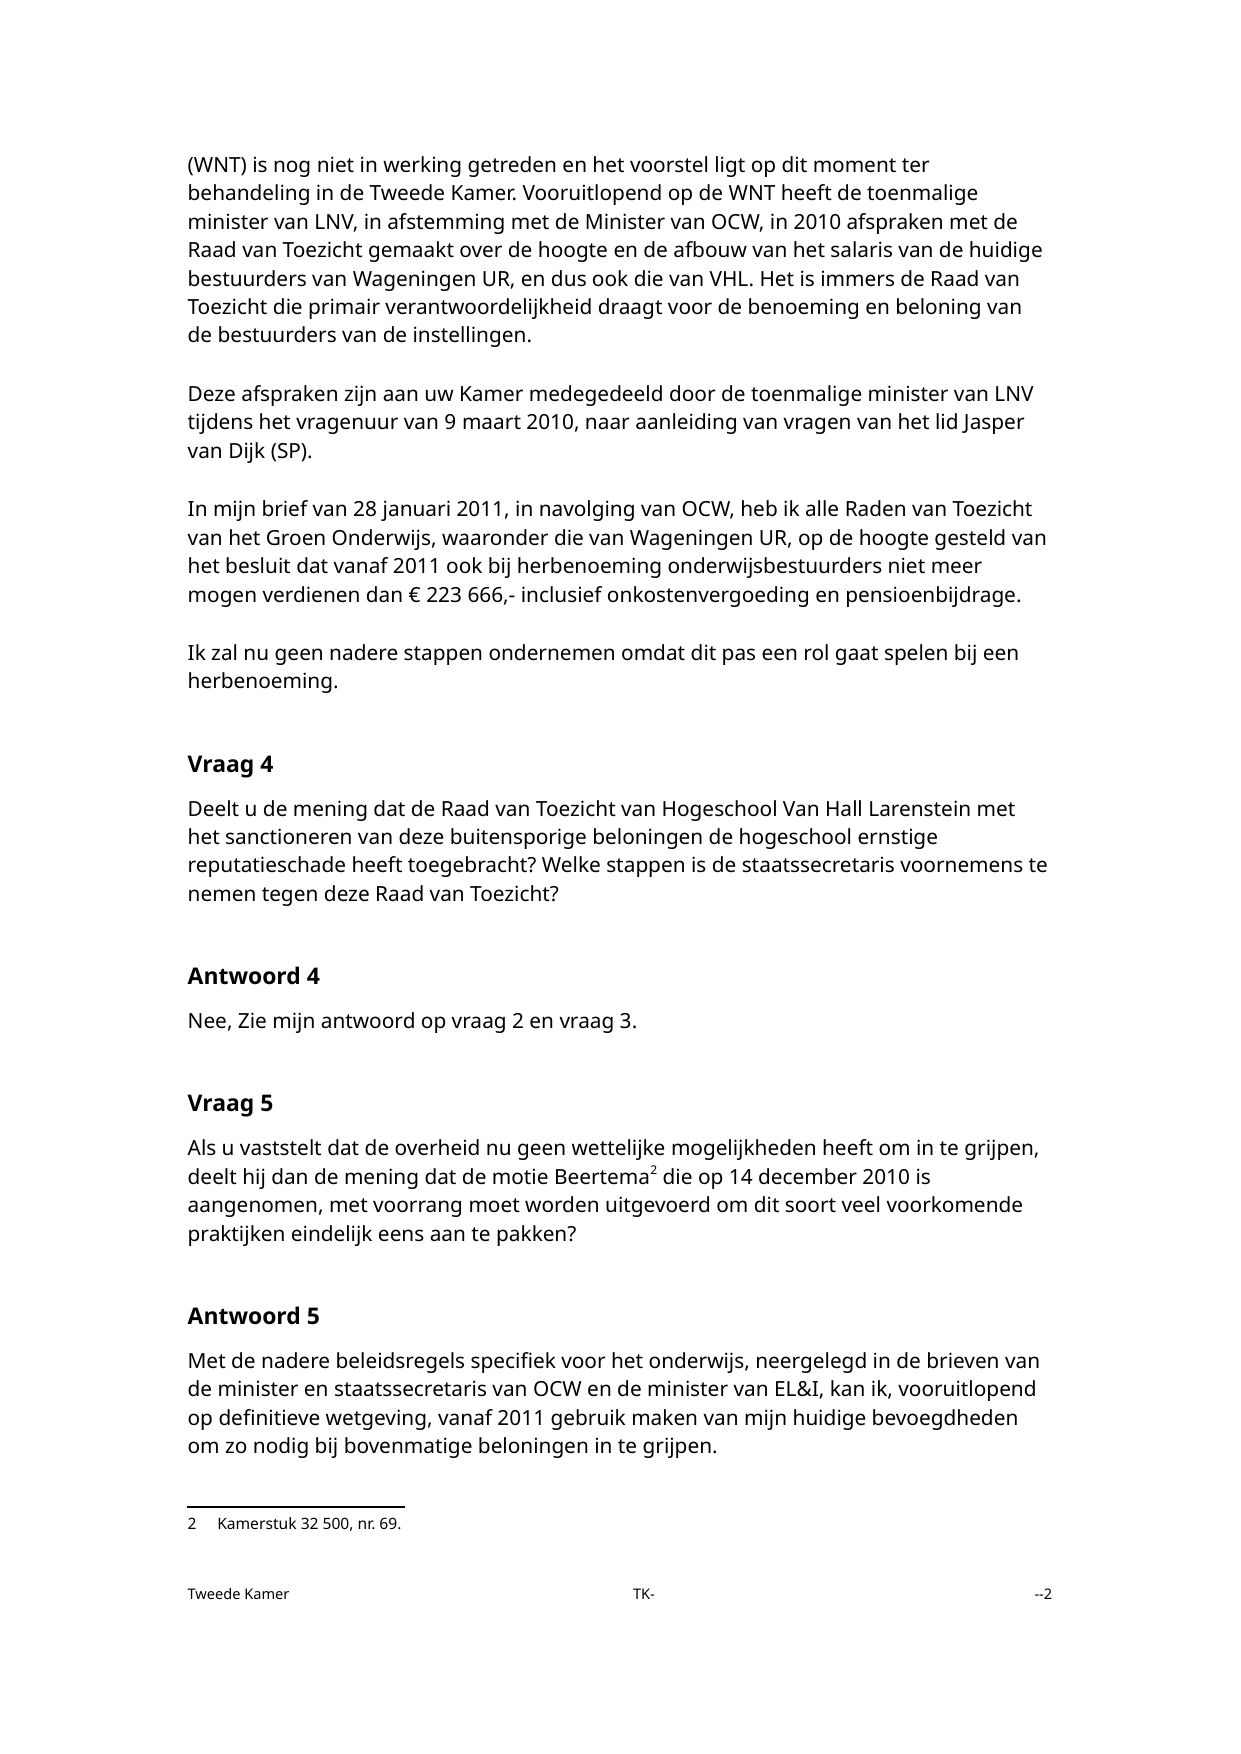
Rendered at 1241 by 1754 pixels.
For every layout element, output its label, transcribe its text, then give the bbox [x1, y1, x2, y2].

text Als u vaststelt dat de overheid nu geen wettelijke mogelijkheden heeft om in te grijpen, deelt hij dan de mening dat de motie Beertema die op 14 december 2010 is aangenomen, met voorrang moet worden uitgevoerd om dit soort veel voorkomende praktijken eindelijk eens aan te pakken? [187, 1133, 1053, 1247]
subtitle Vraag 5 [187, 1087, 1053, 1118]
text (WNT) is nog niet in werking getreden en het voorstel ligt op dit moment ter behandeling in de Tweede Kamer. Vooruitlopend op de WNT heeft de toenmalige minister van LNV, in afstemming met de Minister van OCW, in 2010 afspraken met de Raad van Toezicht gemaakt over de hoogte en de afbouw van het salaris van de huidige bestuurders van Wageningen UR, en dus ook die van VHL. Het is immers de Raad van Toezicht die primair verantwoordelijkheid draagt voor de benoeming en beloning van de bestuurders van de instellingen. [187, 150, 1053, 349]
text Deelt u de mening dat de Raad van Toezicht van Hogeschool Van Hall Larenstein met het sanctioneren van deze buitensporige beloningen de hogeschool ernstige reputatieschade heeft toegebracht? Welke stappen is de staatssecretaris voornemens te nemen tegen deze Raad van Toezicht? [187, 794, 1053, 907]
text Nee, Zie mijn antwoord op vraag 2 en vraag 3. [187, 1006, 1053, 1035]
text Deze afspraken zijn aan uw Kamer medegedeeld door de toenmalige minister van LNV tijdens het vragenuur van 9 maart 2010, naar aanleiding van vragen van het lid Jasper van Dijk (SP). [187, 379, 1053, 464]
text Ik zal nu geen nadere stappen ondernemen omdat dit pas een rol gaat spelen bij een herbenoeming. [187, 638, 1053, 695]
text Met de nadere beleidsregels specifiek voor het onderwijs, neergelegd in de brieven van de minister en staatssecretaris van OCW en de minister van EL&I, kan ik, vooruitlopend op definitieve wetgeving, vanaf 2011 gebruik maken van mijn huidige bevoegdheden om zo nodig bij bovenmatige beloningen in te grijpen. [187, 1346, 1053, 1460]
text Kamerstuk 32 500, nr. 69. [187, 1506, 1053, 1534]
text In mijn brief van 28 januari 2011, in navolging van OCW, heb ik alle Raden van Toezicht van het Groen Onderwijs, waaronder die van Wageningen UR, op de hoogte gesteld van het besluit dat vanaf 2011 ook bij herbenoeming onderwijsbestuurders niet meer mogen verdienen dan € 223 666,- inclusief onkostenvergoeding en pensioenbijdrage. [187, 494, 1053, 608]
subtitle Antwoord 4 [187, 960, 1053, 991]
subtitle Vraag 4 [187, 747, 1053, 779]
subtitle Antwoord 5 [187, 1300, 1053, 1331]
